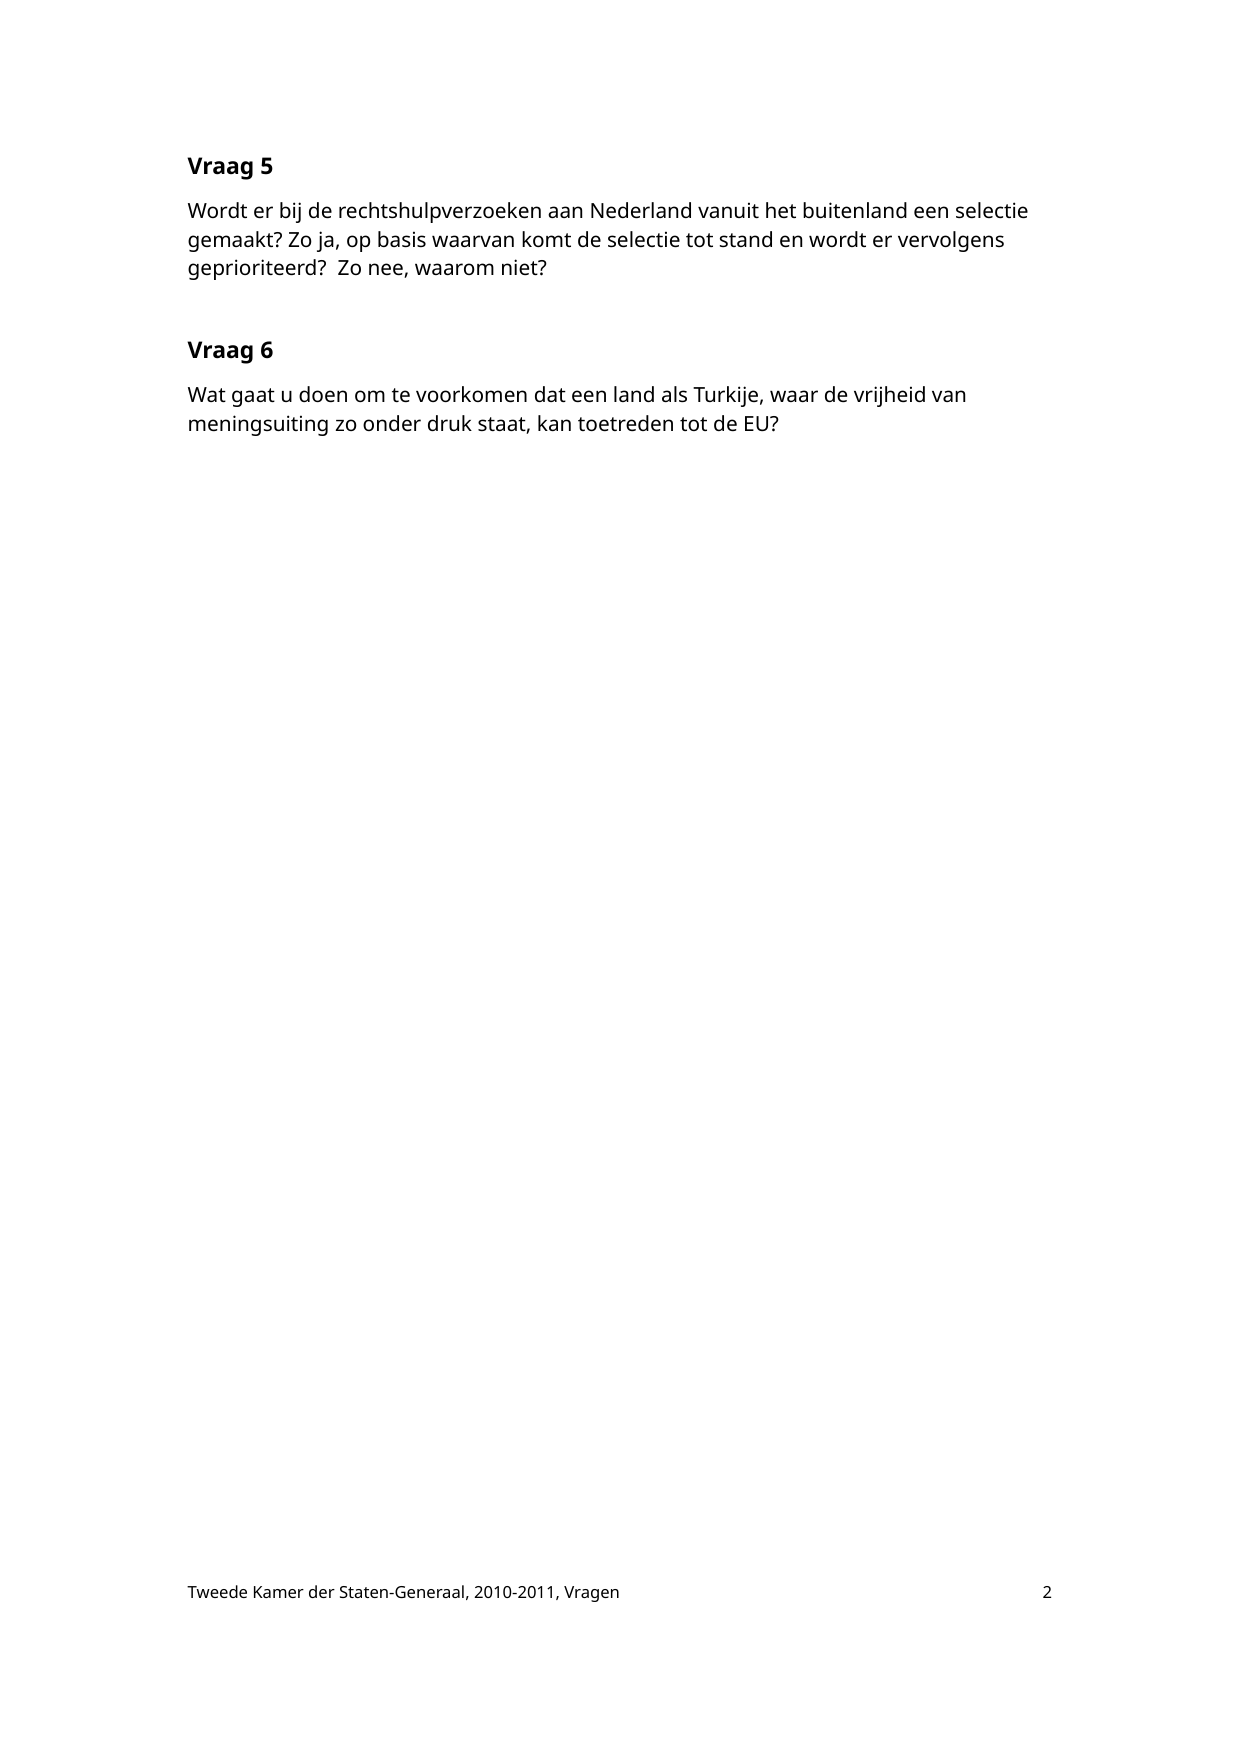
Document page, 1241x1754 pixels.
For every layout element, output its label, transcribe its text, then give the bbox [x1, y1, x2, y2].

subtitle Vraag 6 [187, 334, 1053, 365]
subtitle Vraag 5 [187, 150, 1053, 181]
text Wat gaat u doen om te voorkomen dat een land als Turkije, waar de vrijheid van meningsuiting zo onder druk staat, kan toetreden tot de EU? [187, 380, 1053, 437]
text Wordt er bij de rechtshulpverzoeken aan Nederland vanuit het buitenland een selectie gemaakt? Zo ja, op basis waarvan komt de selectie tot stand en wordt er vervolgens geprioriteerd? Zo nee, waarom niet? [187, 196, 1053, 282]
